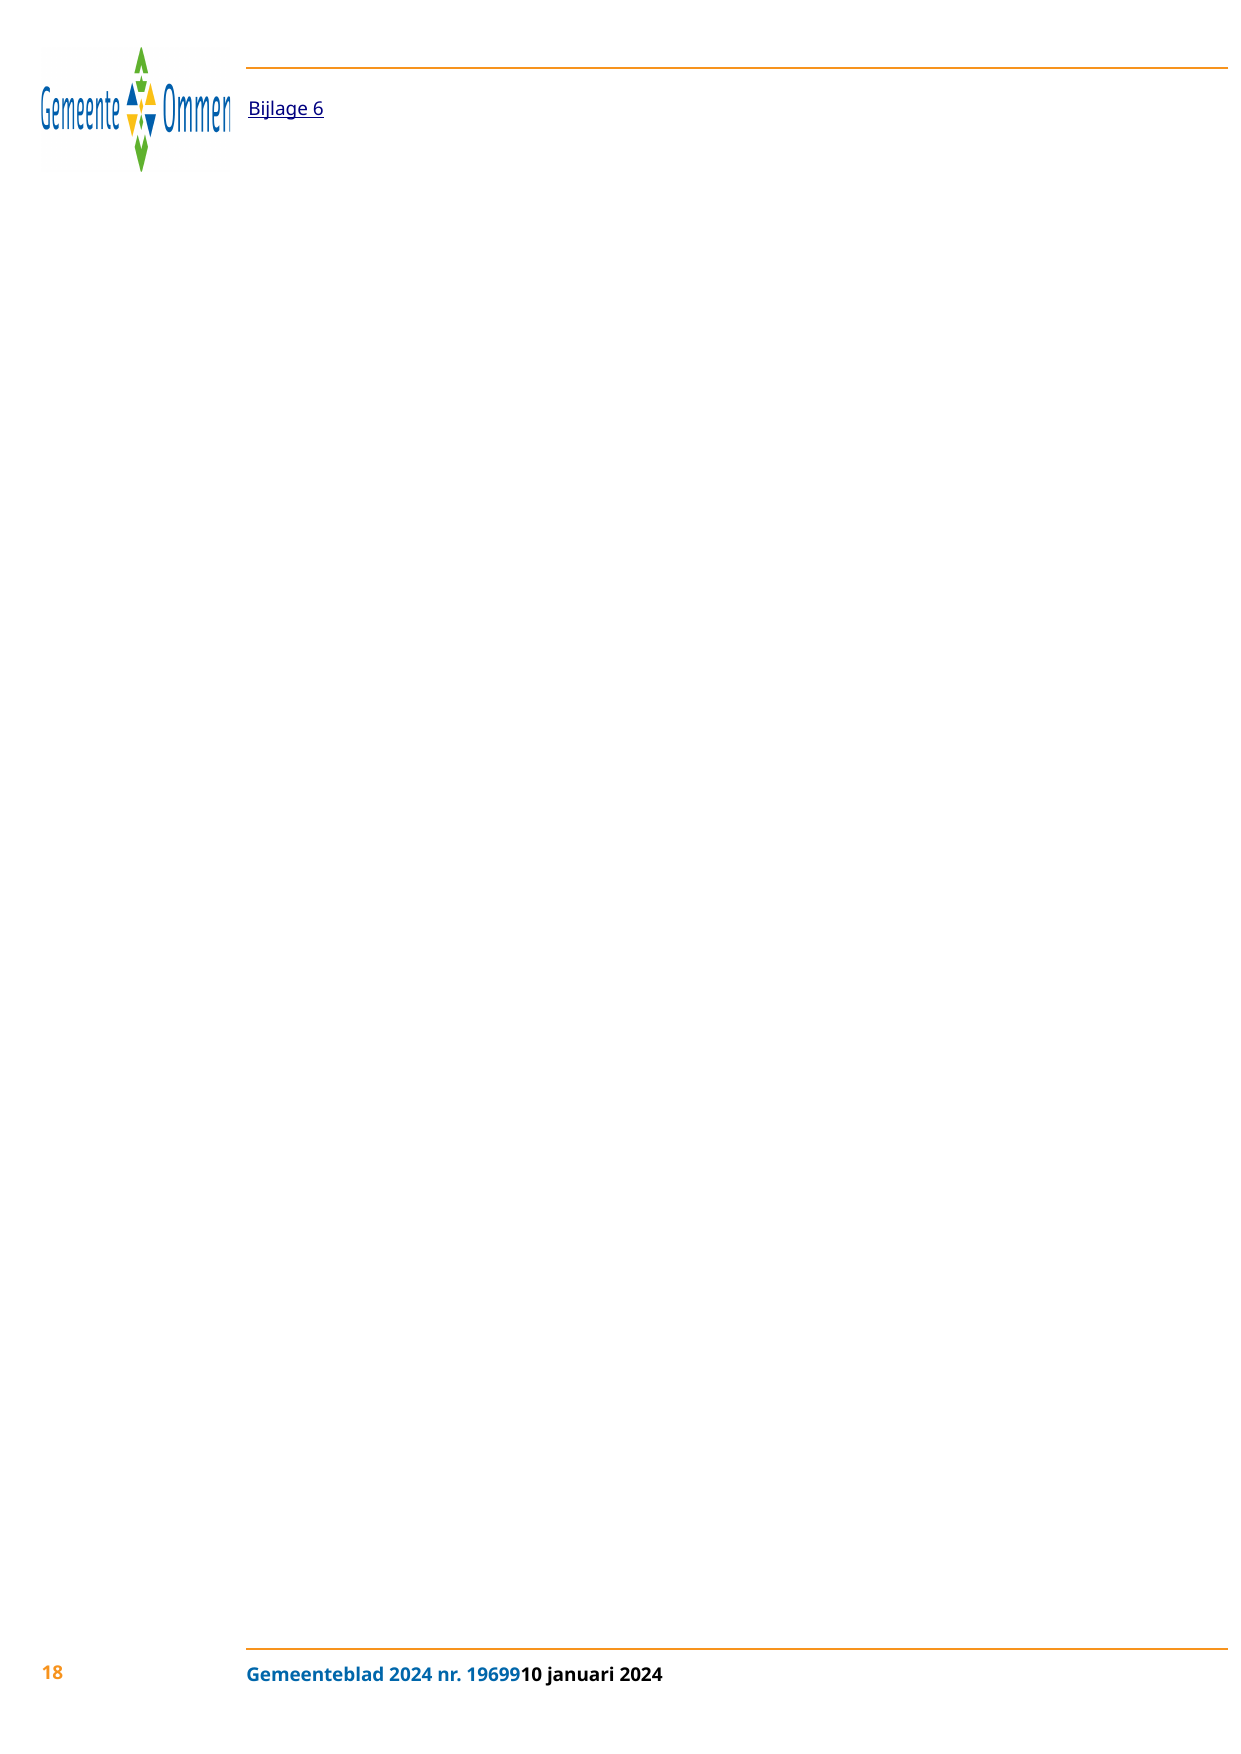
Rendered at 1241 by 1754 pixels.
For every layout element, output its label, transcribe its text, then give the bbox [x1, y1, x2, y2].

picture [41, 47, 231, 172]
text Bijlage 6 [248, 95, 1152, 121]
